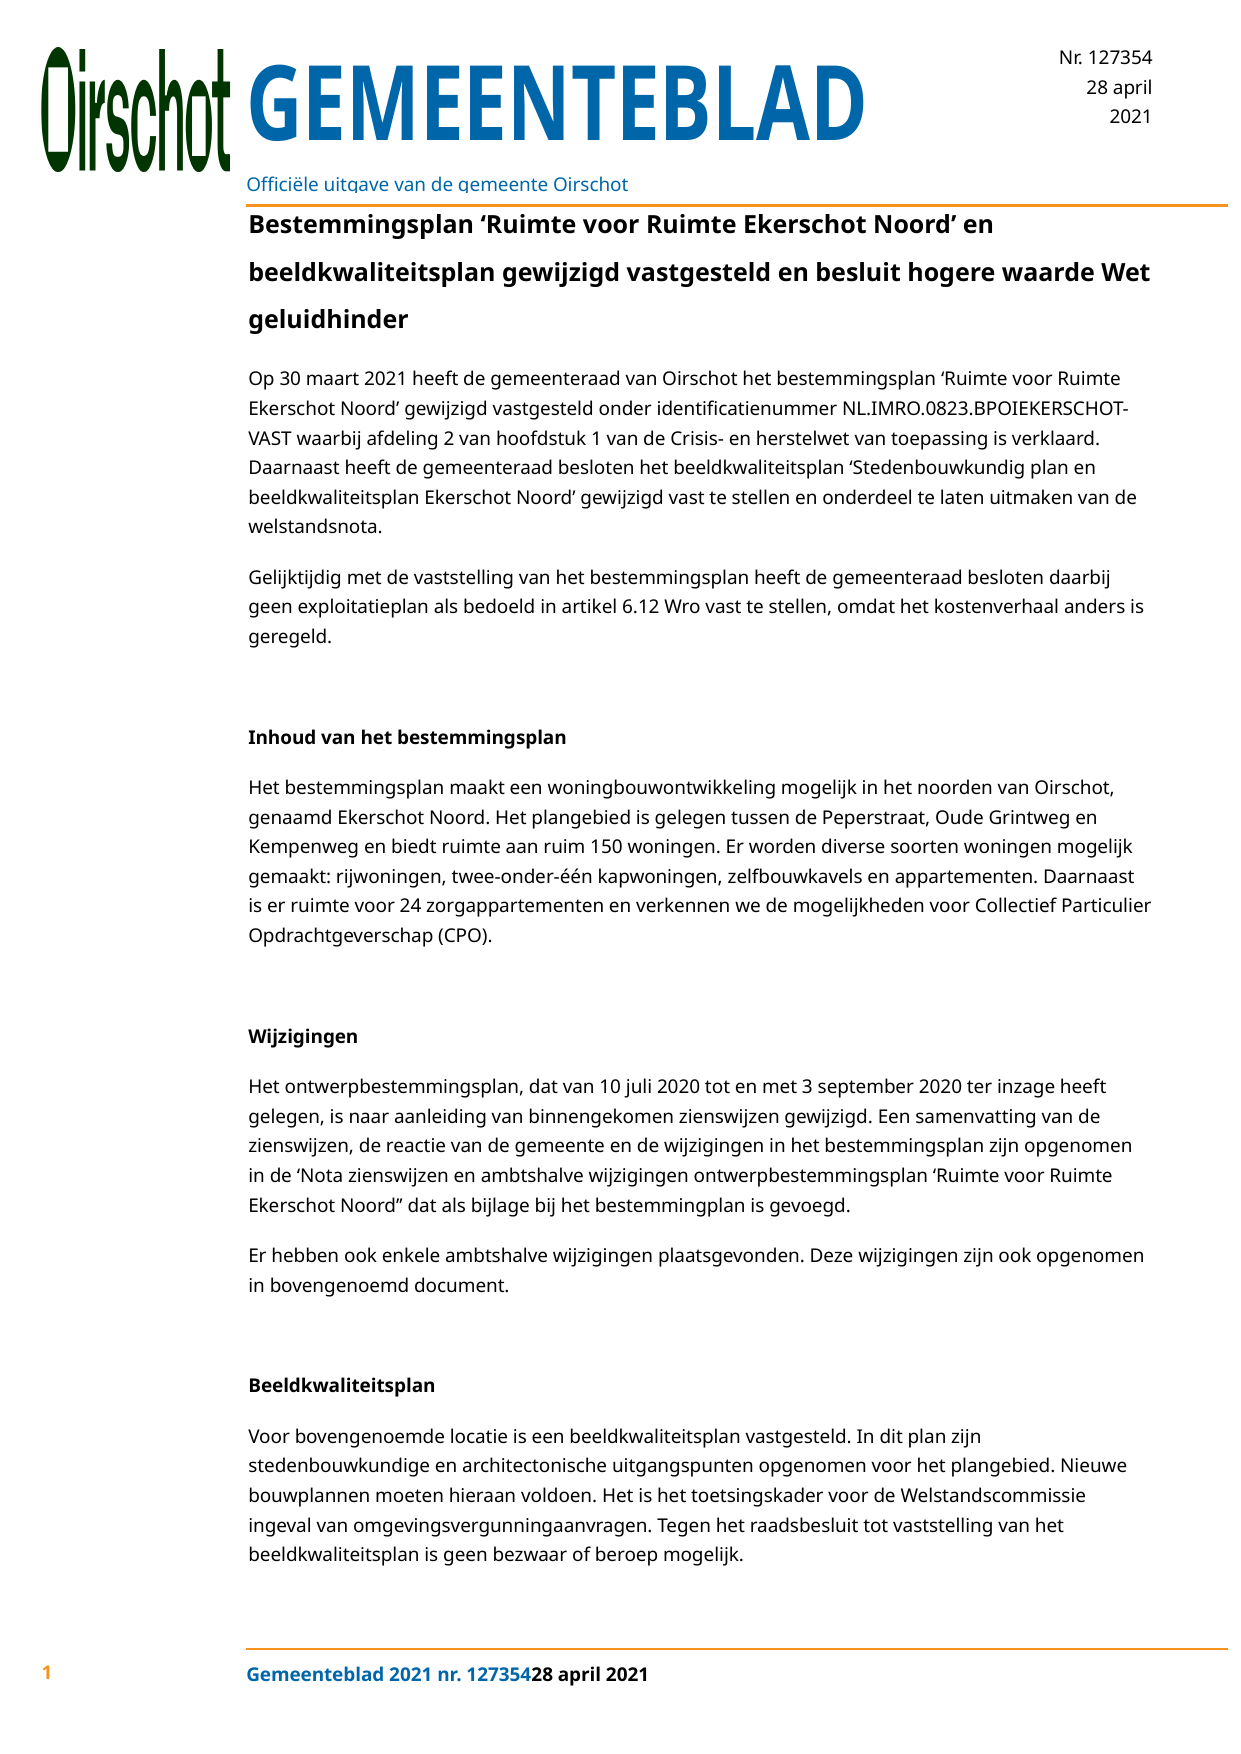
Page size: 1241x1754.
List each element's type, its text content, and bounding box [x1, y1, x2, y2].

text Beeldkwaliteitsplan [248, 1373, 1152, 1398]
text Het bestemmingsplan maakt een woningbouwontwikkeling mogelijk in het noorden van Oirschot, genaamd Ekerschot Noord. Het plangebied is gelegen tussen de Peperstraat, Oude Grintweg en Kempenweg en biedt ruimte aan ruim 150 woningen. Er worden diverse soorten woningen mogelijk gemaakt: rijwoningen, twee-onder-één kapwoningen, zelfbouwkavels en appartementen. Daarnaast is er ruimte voor 24 zorgappartementen en verkennen we de mogelijkheden voor Collectief Particulier Opdrachtgeverschap (CPO). [248, 774, 1152, 948]
text Inhoud van het bestemmingsplan [248, 724, 1152, 749]
picture [41, 47, 231, 172]
text Bestemmingsplan ‘Ruimte voor Ruimte Ekerschot Noord’ en beeldkwaliteitsplan gewijzigd vastgesteld en besluit hogere waarde Wet geluidhinder [248, 207, 1152, 336]
text Gelijktijdig met de vaststelling van het bestemmingsplan heeft de gemeenteraad besloten daarbij geen exploitatieplan als bedoeld in artikel 6.12 Wro vast te stellen, omdat het kostenverhaal anders is geregeld. [248, 564, 1152, 649]
text Wijzigingen [248, 1023, 1152, 1049]
text Voor bovengenoemde locatie is een beeldkwaliteitsplan vastgesteld. In dit plan zijn stedenbouwkundige en architectonische uitgangspunten opgenomen voor het plangebied. Nieuwe bouwplannen moeten hieraan voldoen. Het is het toetsingskader voor de Welstandscommissie ingeval van omgevingsvergunningaanvragen. Tegen het raadsbesluit tot vaststelling van het beeldkwaliteitsplan is geen bezwaar of beroep mogelijk. [248, 1423, 1152, 1567]
text Op 30 maart 2021 heeft de gemeenteraad van Oirschot het bestemmingsplan ‘Ruimte voor Ruimte Ekerschot Noord’ gewijzigd vastgesteld onder identificatienummer NL.IMRO.0823.BPOIEKERSCHOT-VAST waarbij afdeling 2 van hoofdstuk 1 van de Crisis- en herstelwet van toepassing is verklaard. Daarnaast heeft de gemeenteraad besloten het beeldkwaliteitsplan ‘Stedenbouwkundig plan en beeldkwaliteitsplan Ekerschot Noord’ gewijzigd vast te stellen en onderdeel te laten uitmaken van de welstandsnota. [248, 366, 1152, 539]
text Er hebben ook enkele ambtshalve wijzigingen plaatsgevonden. Deze wijzigingen zijn ook opgenomen in bovengenoemd document. [248, 1242, 1152, 1297]
text Het ontwerpbestemmingsplan, dat van 10 juli 2020 tot en met 3 september 2020 ter inzage heeft gelegen, is naar aanleiding van binnengekomen zienswijzen gewijzigd. Een samenvatting van de zienswijzen, de reactie van de gemeente en de wijzigingen in het bestemmingsplan zijn opgenomen in de ‘Nota zienswijzen en ambtshalve wijzigingen ontwerpbestemmingsplan ‘Ruimte voor Ruimte Ekerschot Noord’’ dat als bijlage bij het bestemmingplan is gevoegd. [248, 1073, 1152, 1217]
